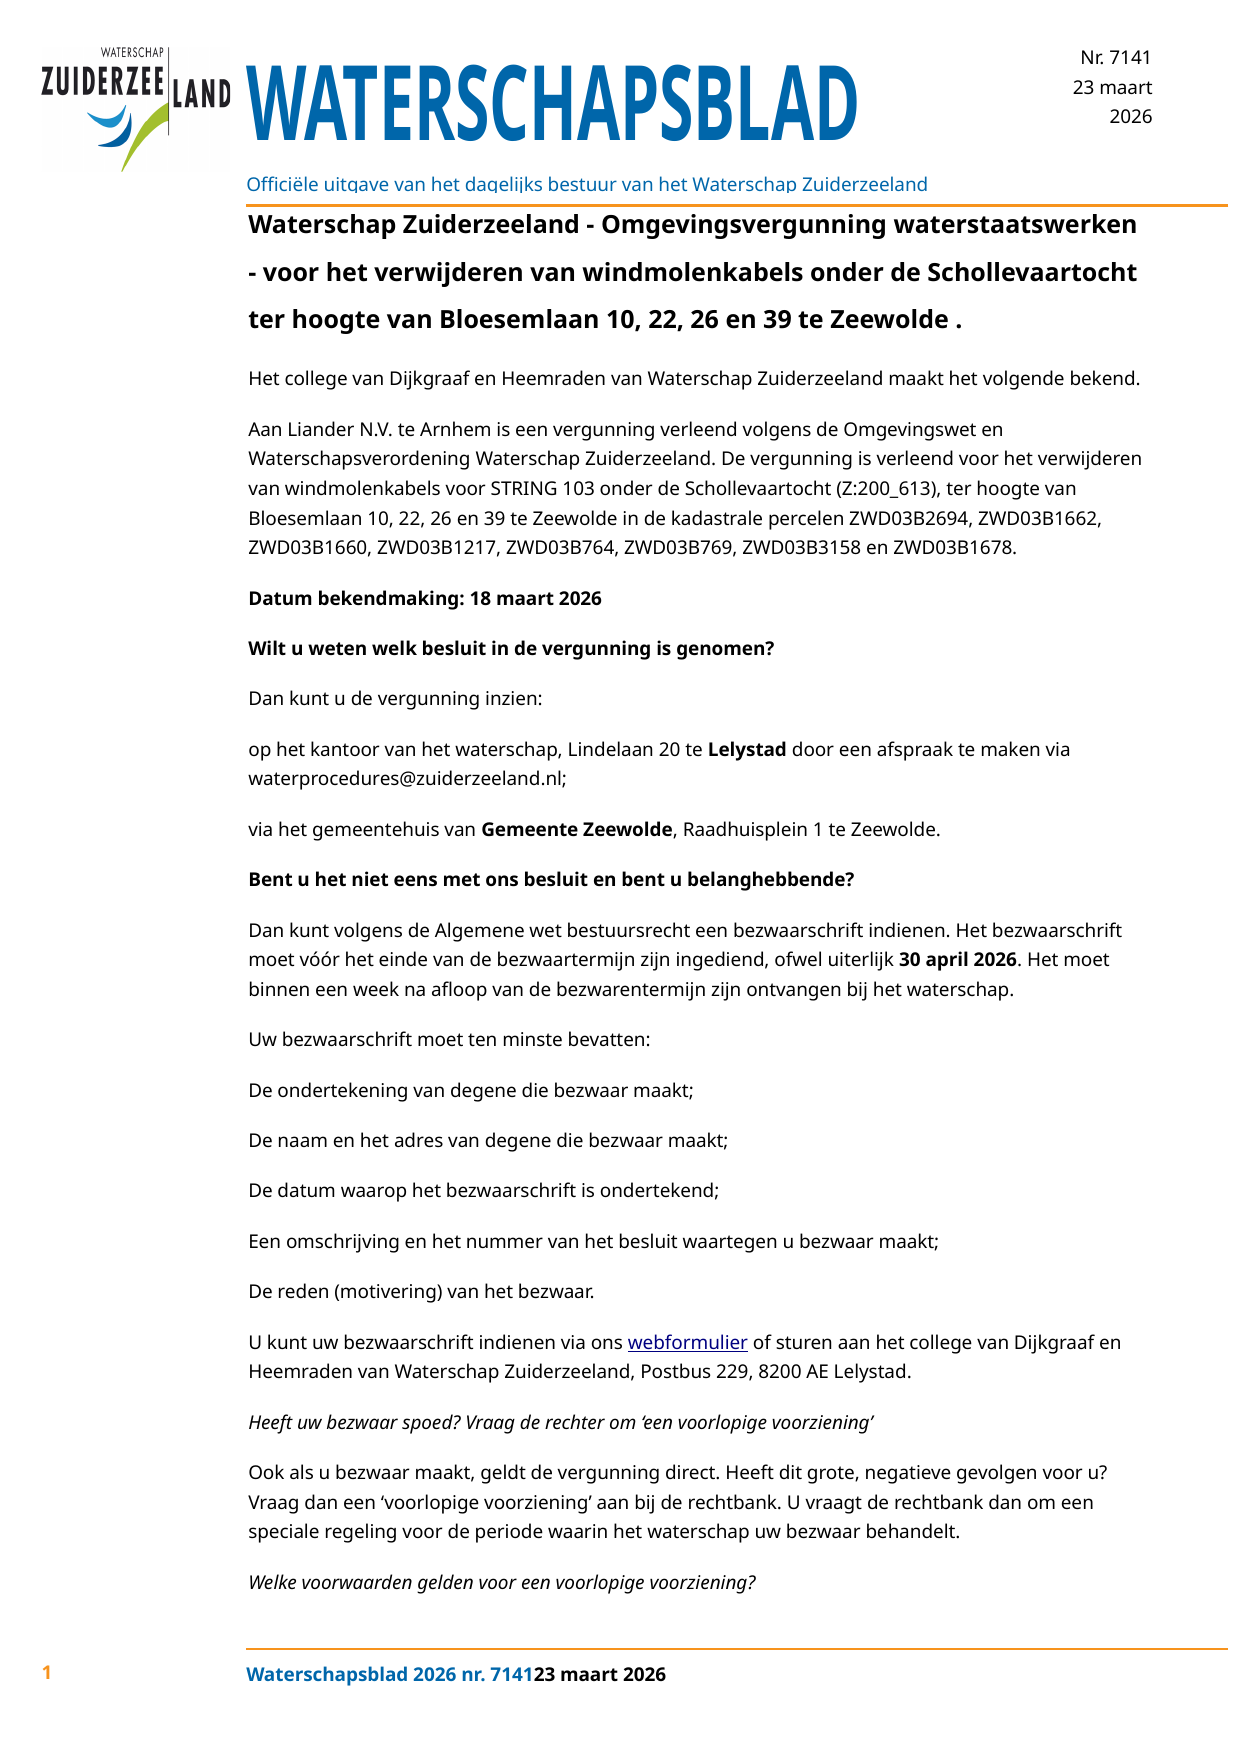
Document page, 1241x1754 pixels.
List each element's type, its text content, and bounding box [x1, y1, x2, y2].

text U kunt uw bezwaarschrift indienen via ons webformulier of sturen aan het college van Dijkgraaf en Heemraden van Waterschap Zuiderzeeland, Postbus 229, 8200 AE Lelystad. [248, 1329, 1152, 1384]
text Waterschap Zuiderzeeland - Omgevingsvergunning waterstaatswerken - voor het verwijderen van windmolenkabels onder de Schollevaartocht ter hoogte van Bloesemlaan 10, 22, 26 en 39 te Zeewolde . [248, 207, 1152, 336]
text Heeft uw bezwaar spoed? Vraag de rechter om ‘een voorlopige voorziening’ [248, 1409, 1152, 1434]
text De reden (motivering) van het bezwaar. [248, 1278, 1152, 1304]
text Welke voorwaarden gelden voor een voorlopige voorziening? [248, 1569, 1152, 1594]
text Een omschrijving en het nummer van het besluit waartegen u bezwaar maakt; [248, 1228, 1152, 1254]
text Datum bekendmaking: 18 maart 2026 [248, 585, 1152, 610]
picture [41, 47, 231, 172]
text Dan kunt u de vergunning inzien: [248, 686, 1152, 711]
text Uw bezwaarschrift moet ten minste bevatten: [248, 1026, 1152, 1052]
text Ook als u bezwaar maakt, geldt de vergunning direct. Heeft dit grote, negatieve gevolgen voor u? Vraag dan een ‘voorlopige voorziening’ aan bij de rechtbank. U vraagt de rechtbank dan om een speciale regeling voor de periode waarin het waterschap uw bezwaar behandelt. [248, 1459, 1152, 1544]
text Wilt u weten welk besluit in de vergunning is genomen? [248, 635, 1152, 661]
text Bent u het niet eens met ons besluit en bent u belanghebbende? [248, 866, 1152, 892]
text De ondertekening van degene die bezwaar maakt; [248, 1077, 1152, 1102]
text via het gemeentehuis van Gemeente Zeewolde, Raadhuisplein 1 te Zeewolde. [248, 816, 1152, 842]
text op het kantoor van het waterschap, Lindelaan 20 te Lelystad door een afspraak te maken via waterprocedures@zuiderzeeland.nl; [248, 736, 1152, 791]
text Aan Liander N.V. te Arnhem is een vergunning verleend volgens de Omgevingswet en Waterschapsverordening Waterschap Zuiderzeeland. De vergunning is verleend voor het verwijderen van windmolenkabels voor STRING 103 onder de Schollevaartocht (Z:200_613), ter hoogte van Bloesemlaan 10, 22, 26 en 39 te Zeewolde in de kadastrale percelen ZWD03B2694, ZWD03B1662, ZWD03B1660, ZWD03B1217, ZWD03B764, ZWD03B769, ZWD03B3158 en ZWD03B1678. [248, 416, 1152, 560]
text Dan kunt volgens de Algemene wet bestuursrecht een bezwaarschrift indienen. Het bezwaarschrift moet vóór het einde van de bezwaartermijn zijn ingediend, ofwel uiterlijk 30 april 2026. Het moet binnen een week na afloop van de bezwarentermijn zijn ontvangen bij het waterschap. [248, 917, 1152, 1002]
text Het college van Dijkgraaf en Heemraden van Waterschap Zuiderzeeland maakt het volgende bekend. [248, 366, 1152, 391]
text De naam en het adres van degene die bezwaar maakt; [248, 1127, 1152, 1153]
text De datum waarop het bezwaarschrift is ondertekend; [248, 1178, 1152, 1203]
